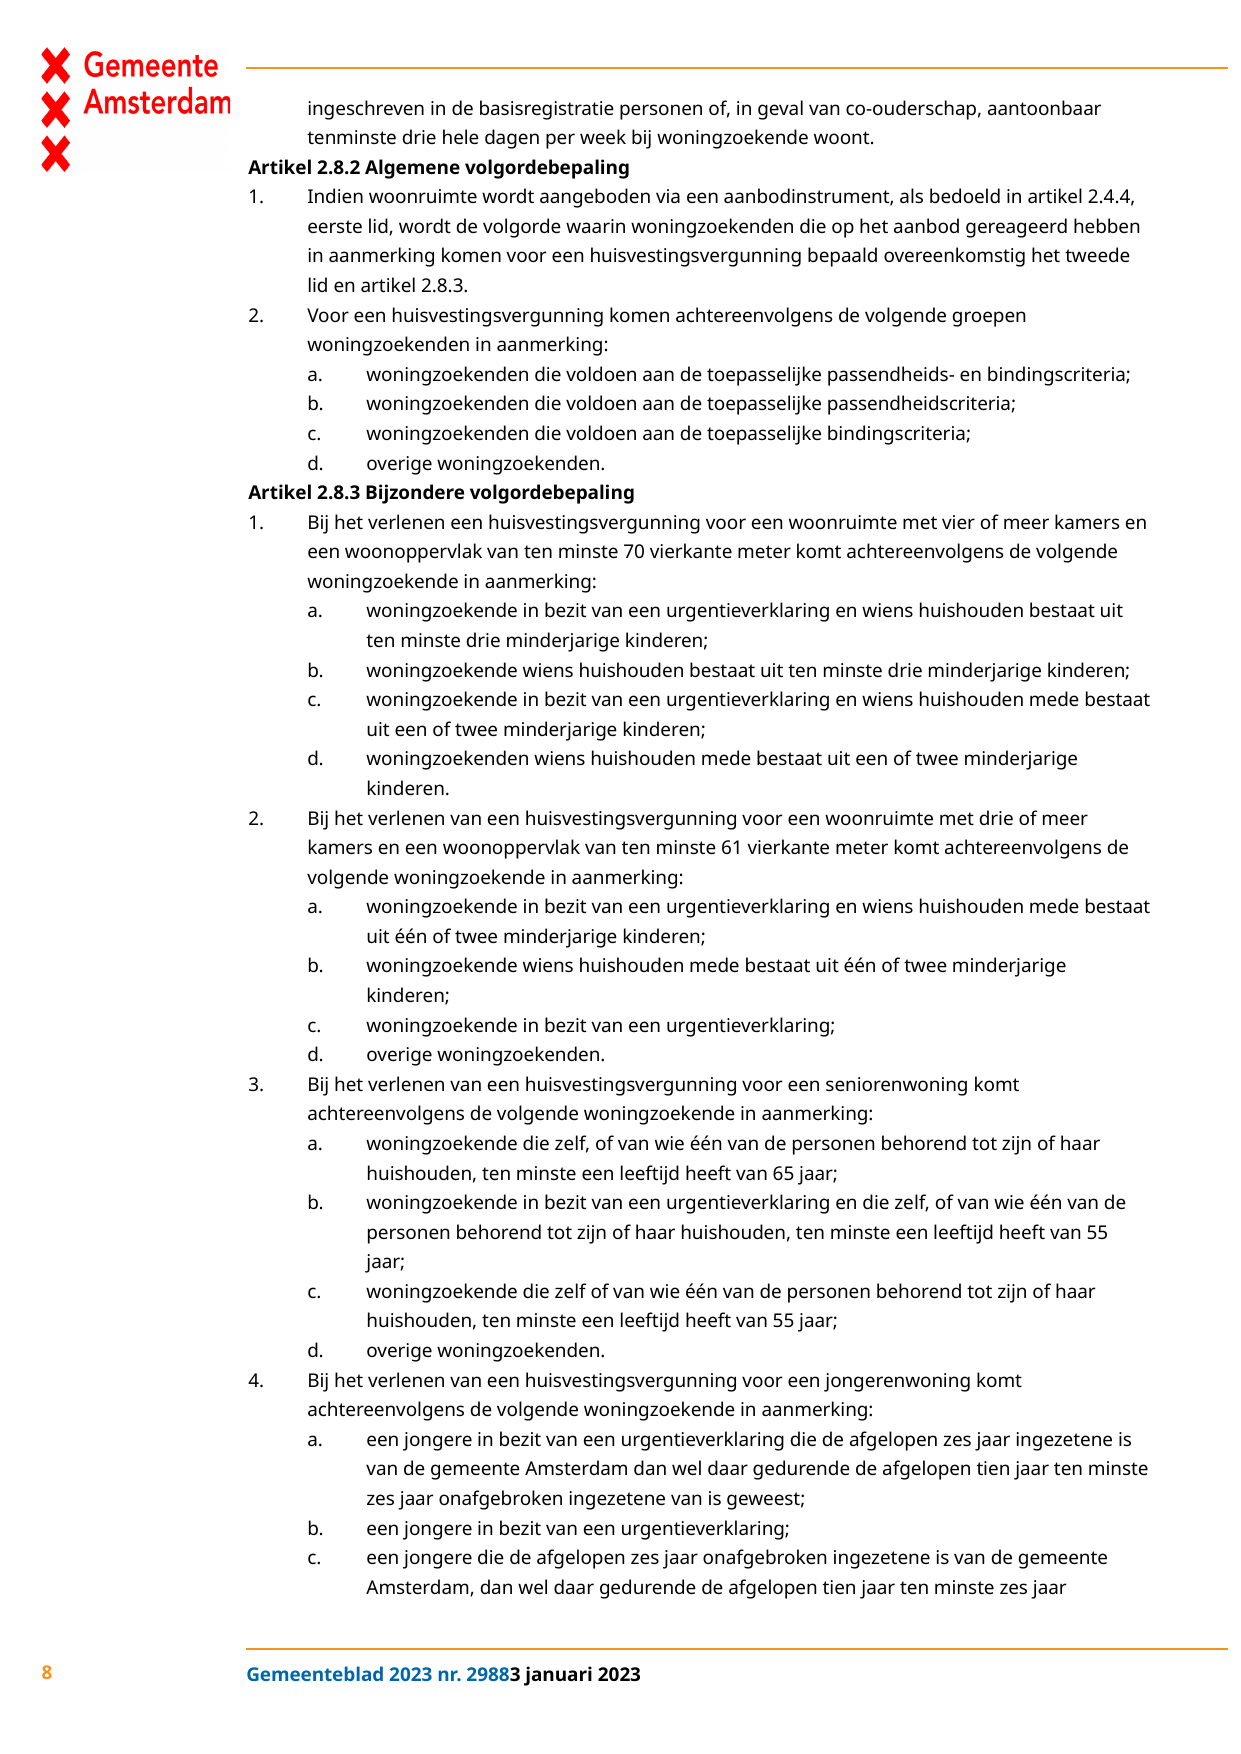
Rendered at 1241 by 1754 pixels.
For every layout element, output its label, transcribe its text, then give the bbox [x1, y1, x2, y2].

list Voor een huisvestingsvergunning komen achtereenvolgens de volgende groepen woningzoekenden in aanmerking: [248, 302, 1152, 357]
list woningzoekenden die voldoen aan de toepasselijke passendheids- en bindingscriteria; [307, 361, 1152, 387]
list Bij het verlenen van een huisvestingsvergunning voor een jongerenwoning komt achtereenvolgens de volgende woningzoekende in aanmerking: [248, 1367, 1152, 1422]
list woningzoekende in bezit van een urgentieverklaring en die zelf, of van wie één van de personen behorend tot zijn of haar huishouden, ten minste een leeftijd heeft van 55 jaar; [307, 1189, 1152, 1274]
list woningzoekende in bezit van een urgentieverklaring en wiens huishouden mede bestaat uit één of twee minderjarige kinderen; [307, 893, 1152, 949]
list woningzoekende die zelf, of van wie één van de personen behorend tot zijn of haar huishouden, ten minste een leeftijd heeft van 65 jaar; [307, 1130, 1152, 1186]
text Artikel 2.8.2 Algemene volgordebepaling [248, 154, 1152, 180]
list woningzoekende in bezit van een urgentieverklaring; [307, 1012, 1152, 1038]
text Artikel 2.8.3 Bijzondere volgordebepaling [248, 479, 1152, 505]
list Indien woonruimte wordt aangeboden via een aanbodinstrument, als bedoeld in artikel 2.4.4, eerste lid, wordt de volgorde waarin woningzoekenden die op het aanbod gereageerd hebben in aanmerking komen voor een huisvestingsvergunning bepaald overeenkomstig het tweede lid en artikel 2.8.3. [248, 183, 1152, 298]
list ingeschreven in de basisregistratie personen of, in geval van co-ouderschap, aantoonbaar tenminste drie hele dagen per week bij woningzoekende woont. [248, 95, 1152, 150]
list woningzoekende wiens huishouden mede bestaat uit één of twee minderjarige kinderen; [307, 953, 1152, 1008]
list een jongere in bezit van een urgentieverklaring die de afgelopen zes jaar ingezetene is van de gemeente Amsterdam dan wel daar gedurende de afgelopen tien jaar ten minste zes jaar onafgebroken ingezetene van is geweest; [307, 1426, 1152, 1511]
list Bij het verlenen van een huisvestingsvergunning voor een woonruimte met drie of meer kamers en een woonoppervlak van ten minste 61 vierkante meter komt achtereenvolgens de volgende woningzoekende in aanmerking: [248, 805, 1152, 890]
list woningzoekende in bezit van een urgentieverklaring en wiens huishouden mede bestaat uit een of twee minderjarige kinderen; [307, 686, 1152, 742]
list een jongere die de afgelopen zes jaar onafgebroken ingezetene is van de gemeente Amsterdam, dan wel daar gedurende de afgelopen tien jaar ten minste zes jaar [307, 1544, 1152, 1600]
list Bij het verlenen een huisvestingsvergunning voor een woonruimte met vier of meer kamers en een woonoppervlak van ten minste 70 vierkante meter komt achtereenvolgens de volgende woningzoekende in aanmerking: [248, 509, 1152, 594]
list woningzoekende in bezit van een urgentieverklaring en wiens huishouden bestaat uit ten minste drie minderjarige kinderen; [307, 598, 1152, 653]
list woningzoekenden die voldoen aan de toepasselijke bindingscriteria; [307, 420, 1152, 446]
list woningzoekenden wiens huishouden mede bestaat uit een of twee minderjarige kinderen. [307, 746, 1152, 801]
list Bij het verlenen van een huisvestingsvergunning voor een seniorenwoning komt achtereenvolgens de volgende woningzoekende in aanmerking: [248, 1071, 1152, 1126]
picture [41, 47, 231, 172]
list een jongere in bezit van een urgentieverklaring; [307, 1515, 1152, 1541]
list woningzoekende die zelf of van wie één van de personen behorend tot zijn of haar huishouden, ten minste een leeftijd heeft van 55 jaar; [307, 1278, 1152, 1333]
list overige woningzoekenden. [307, 1041, 1152, 1067]
list woningzoekende wiens huishouden bestaat uit ten minste drie minderjarige kinderen; [307, 657, 1152, 683]
list overige woningzoekenden. [307, 450, 1152, 476]
list woningzoekenden die voldoen aan de toepasselijke passendheidscriteria; [307, 391, 1152, 416]
list overige woningzoekenden. [307, 1337, 1152, 1363]
